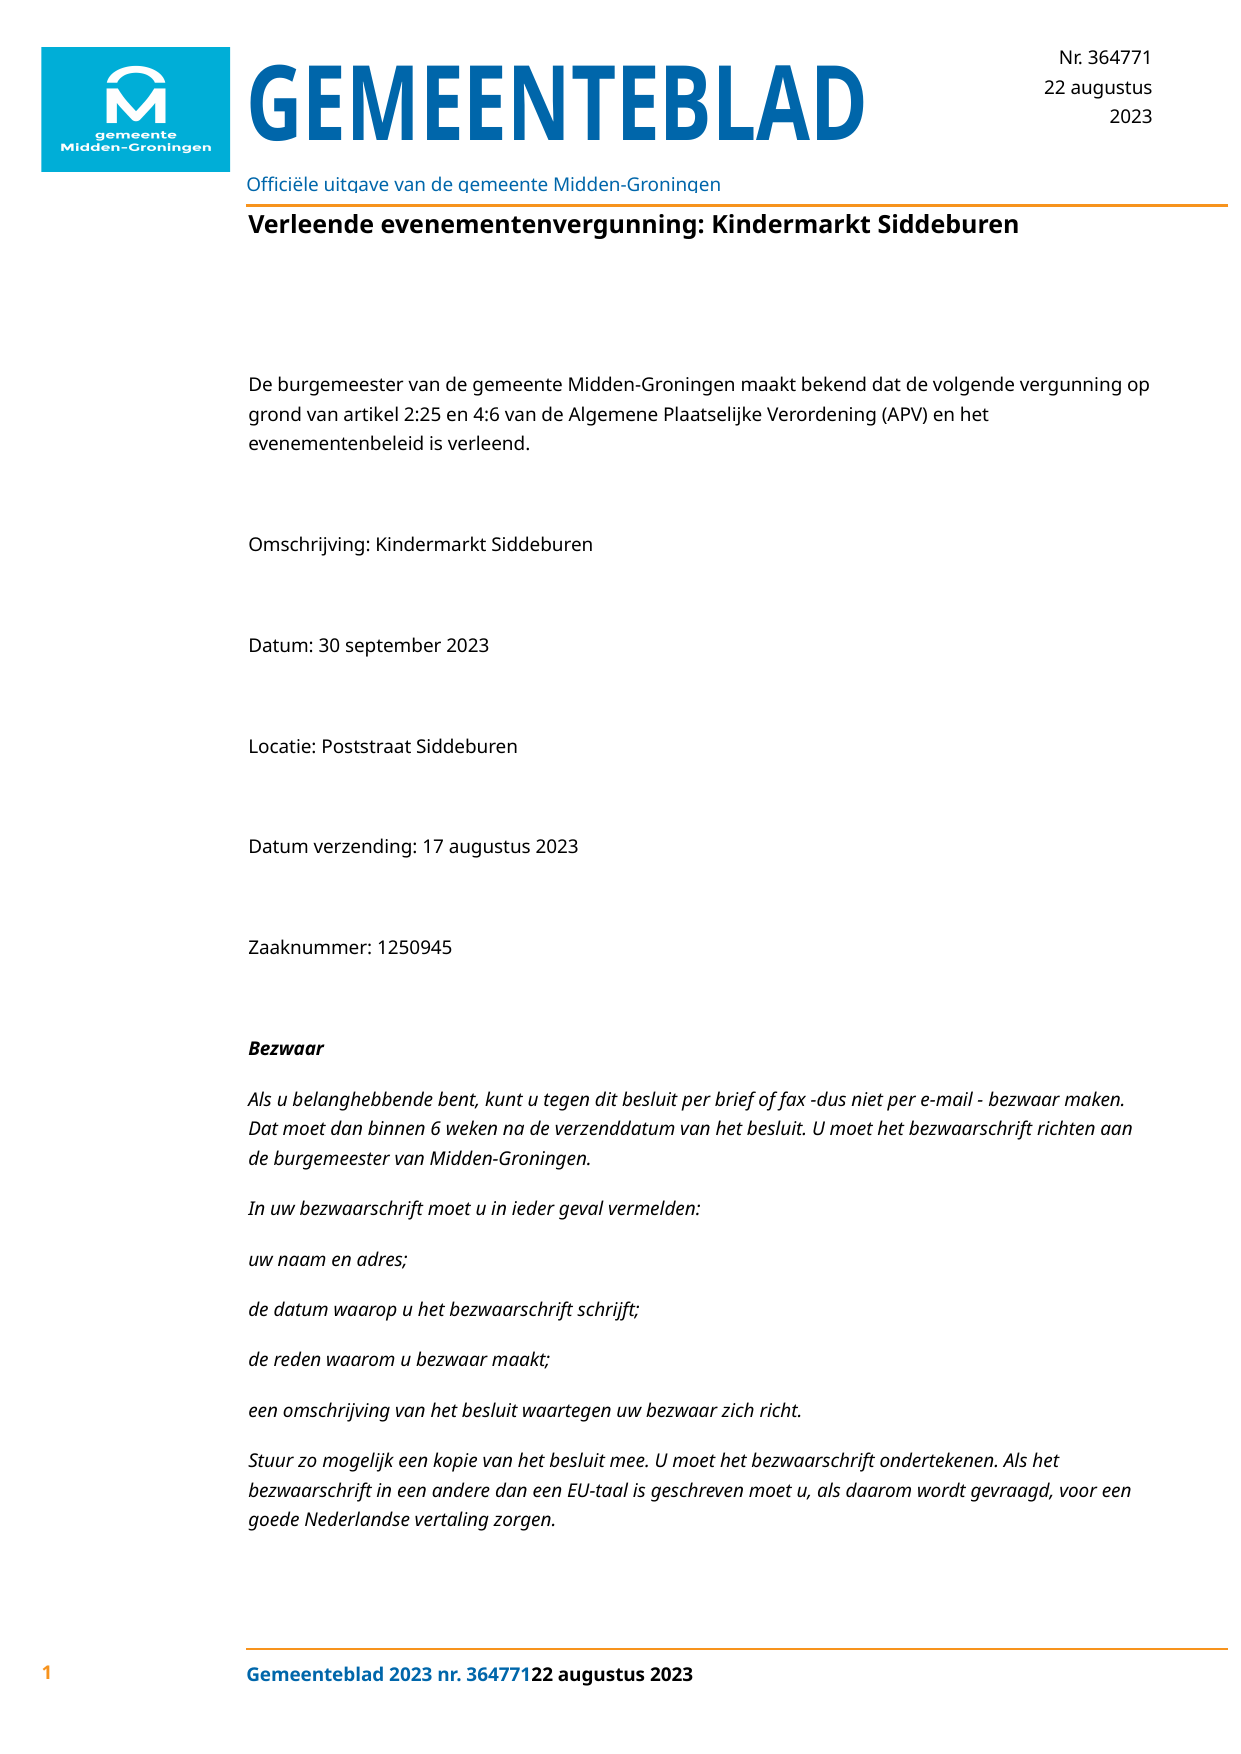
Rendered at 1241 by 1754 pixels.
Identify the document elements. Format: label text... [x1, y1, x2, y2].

text Verleende evenementenvergunning: Kindermarkt Siddeburen [248, 207, 1152, 241]
text Datum verzending: 17 augustus 2023 [248, 834, 1152, 859]
text De burgemeester van de gemeente Midden-Groningen maakt bekend dat de volgende vergunning op grond van artikel 2:25 en 4:6 van de Algemene Plaatselijke Verordening (APV) en het evenementenbeleid is verleend. [248, 371, 1152, 456]
picture [184, 146, 190, 153]
text Stuur zo mogelijk een kopie van het besluit mee. U moet het bezwaarschrift ondertekenen. Als het bezwaarschrift in een andere dan een EU-taal is geschreven moet u, als daarom wordt gevraagd, voor een goede Nederlandse vertaling zorgen. [248, 1447, 1152, 1532]
text Locatie: Poststraat Siddeburen [248, 733, 1152, 758]
text een omschrijving van het besluit waartegen uw bezwaar zich richt. [248, 1397, 1152, 1423]
text de datum waarop u het bezwaarschrift schrijft; [248, 1296, 1152, 1322]
text Als u belanghebbende bent, kunt u tegen dit besluit per brief of fax -dus niet per e-mail - bezwaar maken. Dat moet dan binnen 6 weken na de verzenddatum van het besluit. U moet het bezwaarschrift richten aan de burgemeester van Midden-Groningen. [248, 1086, 1152, 1171]
text In uw bezwaarschrift moet u in ieder geval vermelden: [248, 1195, 1152, 1221]
text Datum: 30 september 2023 [248, 632, 1152, 658]
text uw naam en adres; [248, 1246, 1152, 1271]
text Omschrijving: Kindermarkt Siddeburen [248, 531, 1152, 557]
text Bezwaar [248, 1035, 1152, 1061]
text de reden waarom u bezwaar maakt; [248, 1347, 1152, 1372]
picture [107, 89, 165, 122]
text Zaaknummer: 1250945 [248, 934, 1152, 960]
picture [108, 66, 164, 82]
